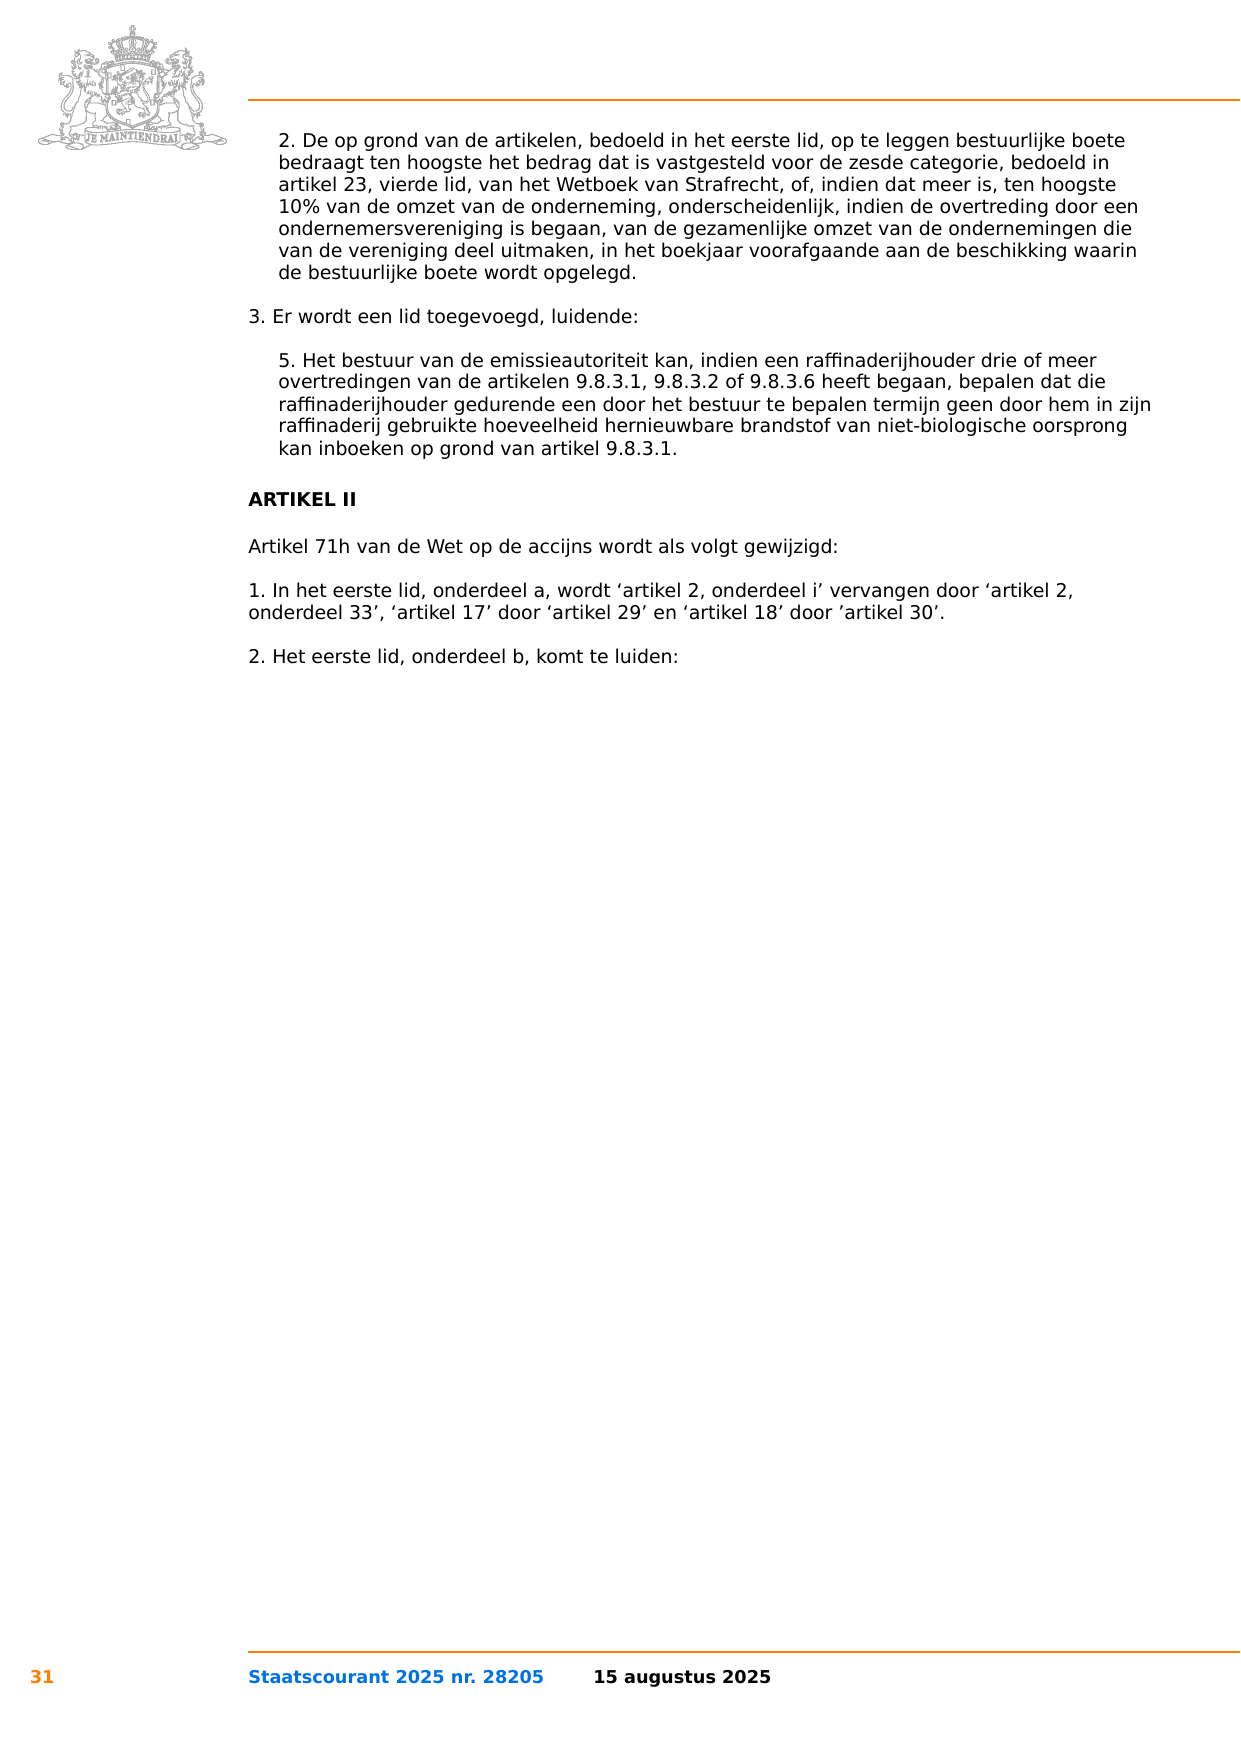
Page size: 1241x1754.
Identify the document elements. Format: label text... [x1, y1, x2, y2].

text 5. Het bestuur van de emissieautoriteit kan, indien een raffinaderijhouder drie of meer overtredingen van de artikelen 9.8.3.1, 9.8.3.2 of 9.8.3.6 heeft begaan, bepalen dat die raffinaderijhouder gedurende een door het bestuur te bepalen termijn geen door hem in zijn raffinaderij gebruikte hoeveelheid hernieuwbare brandstof van niet-biologische oorsprong kan inboeken op grond van artikel 9.8.3.1. [278, 349, 1163, 459]
picture [38, 25, 227, 150]
text Artikel 71h van de Wet op de accijns wordt als volgt gewijzigd: [248, 536, 1163, 558]
text 2. De op grond van de artikelen, bedoeld in het eerste lid, op te leggen bestuurlijke boete bedraagt ten hoogste het bedrag dat is vastgesteld voor de zesde categorie, bedoeld in artikel 23, vierde lid, van het Wetboek van Strafrecht, of, indien dat meer is, ten hoogste 10% van de omzet van de onderneming, onderscheidenlijk, indien de overtreding door een ondernemersvereniging is begaan, van de gezamenlijke omzet van de ondernemingen die van de vereniging deel uitmaken, in het boekjaar voorafgaande aan de beschikking waarin de bestuurlijke boete wordt opgelegd. [278, 130, 1163, 284]
text 1. In het eerste lid, onderdeel a, wordt ‘artikel 2, onderdeel i’ vervangen door ‘artikel 2, onderdeel 33’, ‘artikel 17’ door ‘artikel 29’ en ‘artikel 18’ door ’artikel 30’. [248, 580, 1163, 624]
subtitle ARTIKEL II [248, 489, 1163, 511]
text 2. Het eerste lid, onderdeel b, komt te luiden: [248, 646, 1163, 668]
text 3. Er wordt een lid toegevoegd, luidende: [248, 306, 1163, 328]
